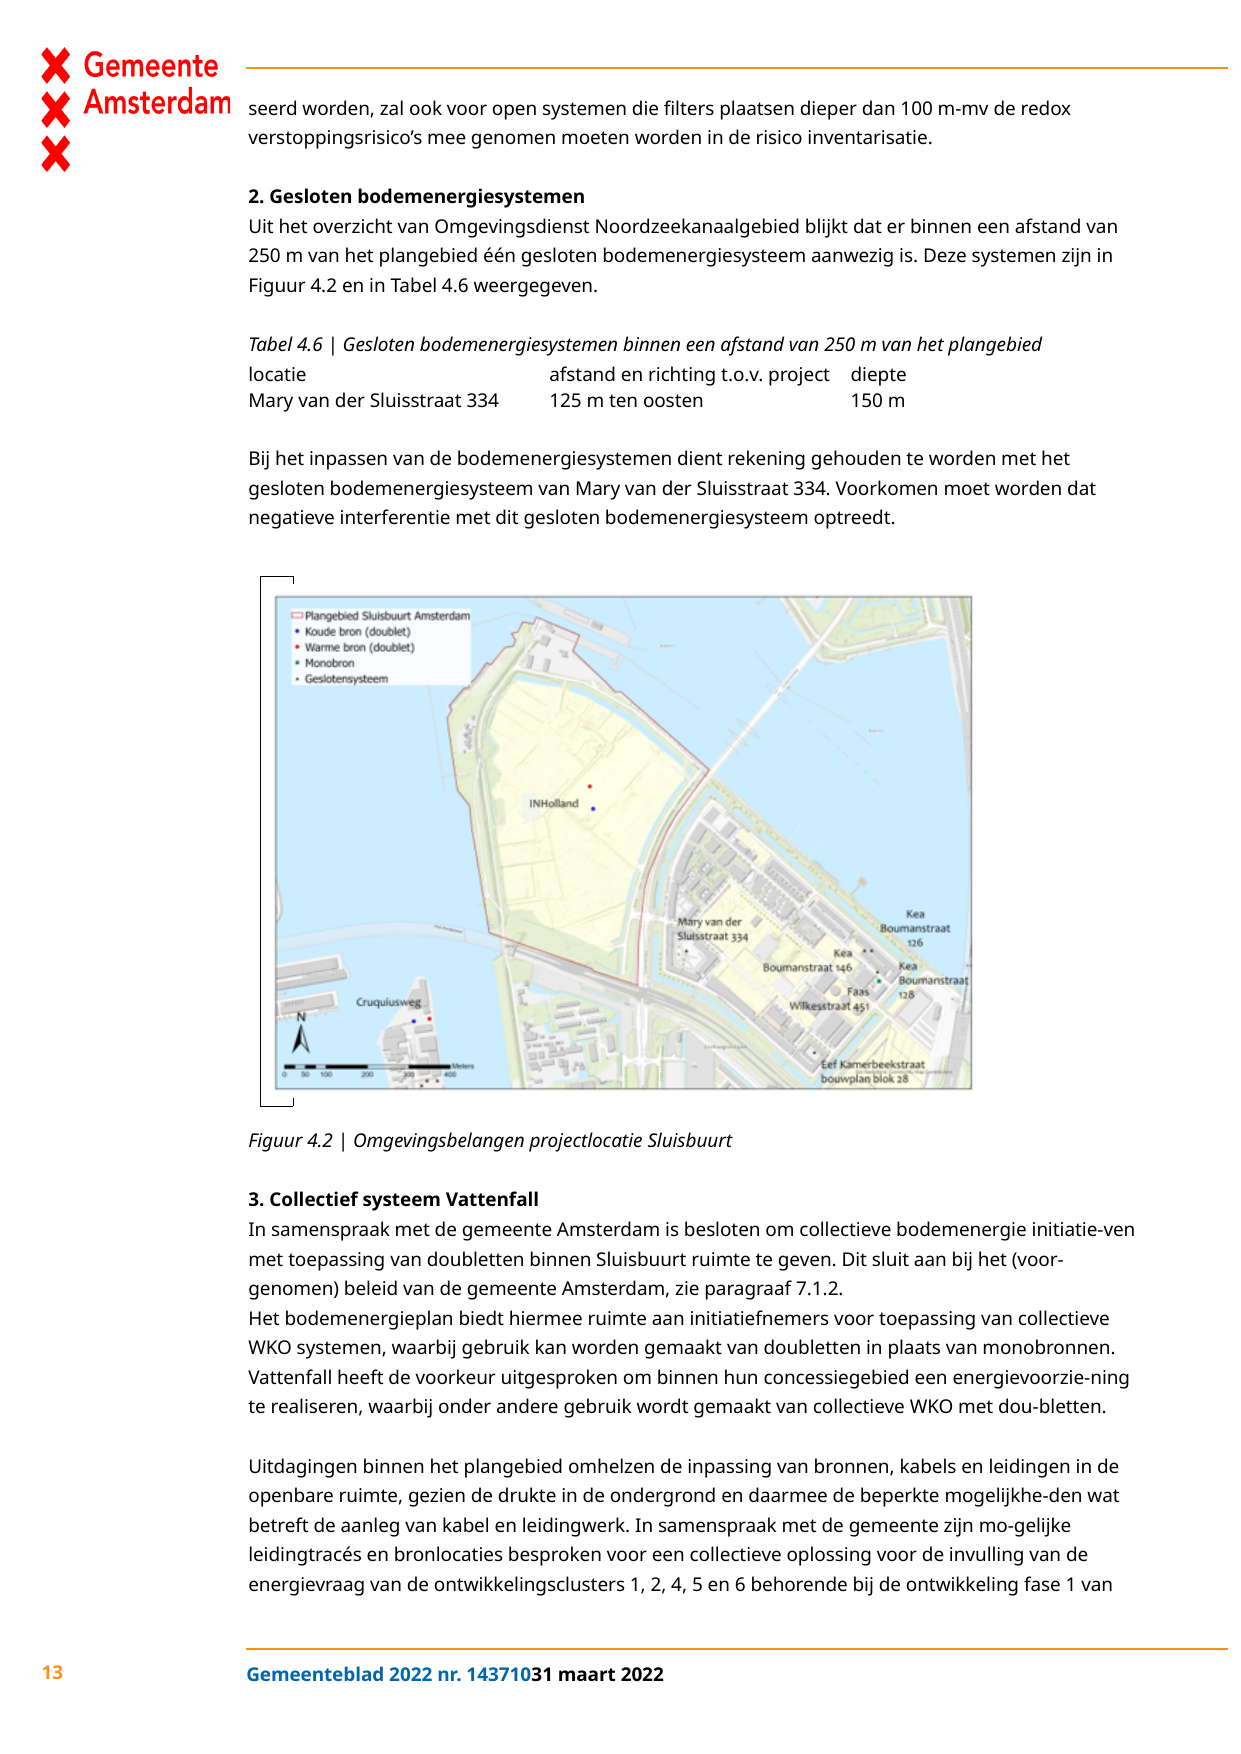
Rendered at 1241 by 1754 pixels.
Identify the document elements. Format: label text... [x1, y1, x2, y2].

text Tabel 4.6 | Gesloten bodemenergiesystemen binnen een afstand van 250 m van het plangebied [248, 331, 1152, 357]
picture [268, 584, 978, 1098]
table_header diepte [850, 361, 1152, 387]
text Bij het inpassen van de bodemenergiesystemen dient rekening gehouden te worden met het gesloten bodemenergiesysteem van Mary van der Sluisstraat 334. Voorkomen moet worden dat negatieve interferentie met dit gesloten bodemenergiesysteem optreedt. [248, 445, 1152, 530]
picture [41, 47, 231, 172]
table_header locatie [248, 361, 549, 387]
text Uitdagingen binnen het plangebied omhelzen de inpassing van bronnen, kabels en leidingen in de openbare ruimte, gezien de drukte in de ondergrond en daarmee de beperkte mogelijkhe-den wat betreft de aanleg van kabel en leidingwerk. In samenspraak met de gemeente zijn mo-gelijke leidingtracés en bronlocaties besproken voor een collectieve oplossing voor de invulling van de energievraag van de ontwikkelingsclusters 1, 2, 4, 5 en 6 behorende bij de ontwikkeling fase 1 van [248, 1453, 1152, 1597]
text Vattenfall heeft de voorkeur uitgesproken om binnen hun concessiegebied een energievoorzie-ning te realiseren, waarbij onder andere gebruik wordt gemaakt van collectieve WKO met dou-bletten. [248, 1364, 1152, 1419]
table_cell 150 m [850, 387, 1152, 413]
text seerd worden, zal ook voor open systemen die filters plaatsen dieper dan 100 m-mv de redox verstoppingsrisico’s mee genomen moeten worden in de risico inventarisatie. [248, 95, 1152, 150]
table_cell Mary van der Sluisstraat 334 [248, 387, 549, 413]
text 2. Gesloten bodemenergiesystemen [248, 183, 1152, 209]
table_header afstand en richting t.o.v. project [549, 361, 850, 387]
table_cell 125 m ten oosten [549, 387, 850, 413]
text In samenspraak met de gemeente Amsterdam is besloten om collectieve bodemenergie initiatie-ven met toepassing van doubletten binnen Sluisbuurt ruimte te geven. Dit sluit aan bij het (voor-genomen) beleid van de gemeente Amsterdam, zie paragraaf 7.1.2. [248, 1216, 1152, 1301]
text Figuur 4.2 | Omgevingsbelangen projectlocatie Sluisbuurt [248, 1127, 1152, 1153]
text 3. Collectief systeem Vattenfall [248, 1187, 1152, 1212]
text Uit het overzicht van Omgevingsdienst Noordzeekanaalgebied blijkt dat er binnen een afstand van 250 m van het plangebied één gesloten bodemenergiesysteem aanwezig is. Deze systemen zijn in Figuur 4.2 en in Tabel 4.6 weergegeven. [248, 213, 1152, 298]
text Het bodemenergieplan biedt hiermee ruimte aan initiatiefnemers voor toepassing van collectieve WKO systemen, waarbij gebruik kan worden gemaakt van doubletten in plaats van monobronnen. [248, 1305, 1152, 1360]
